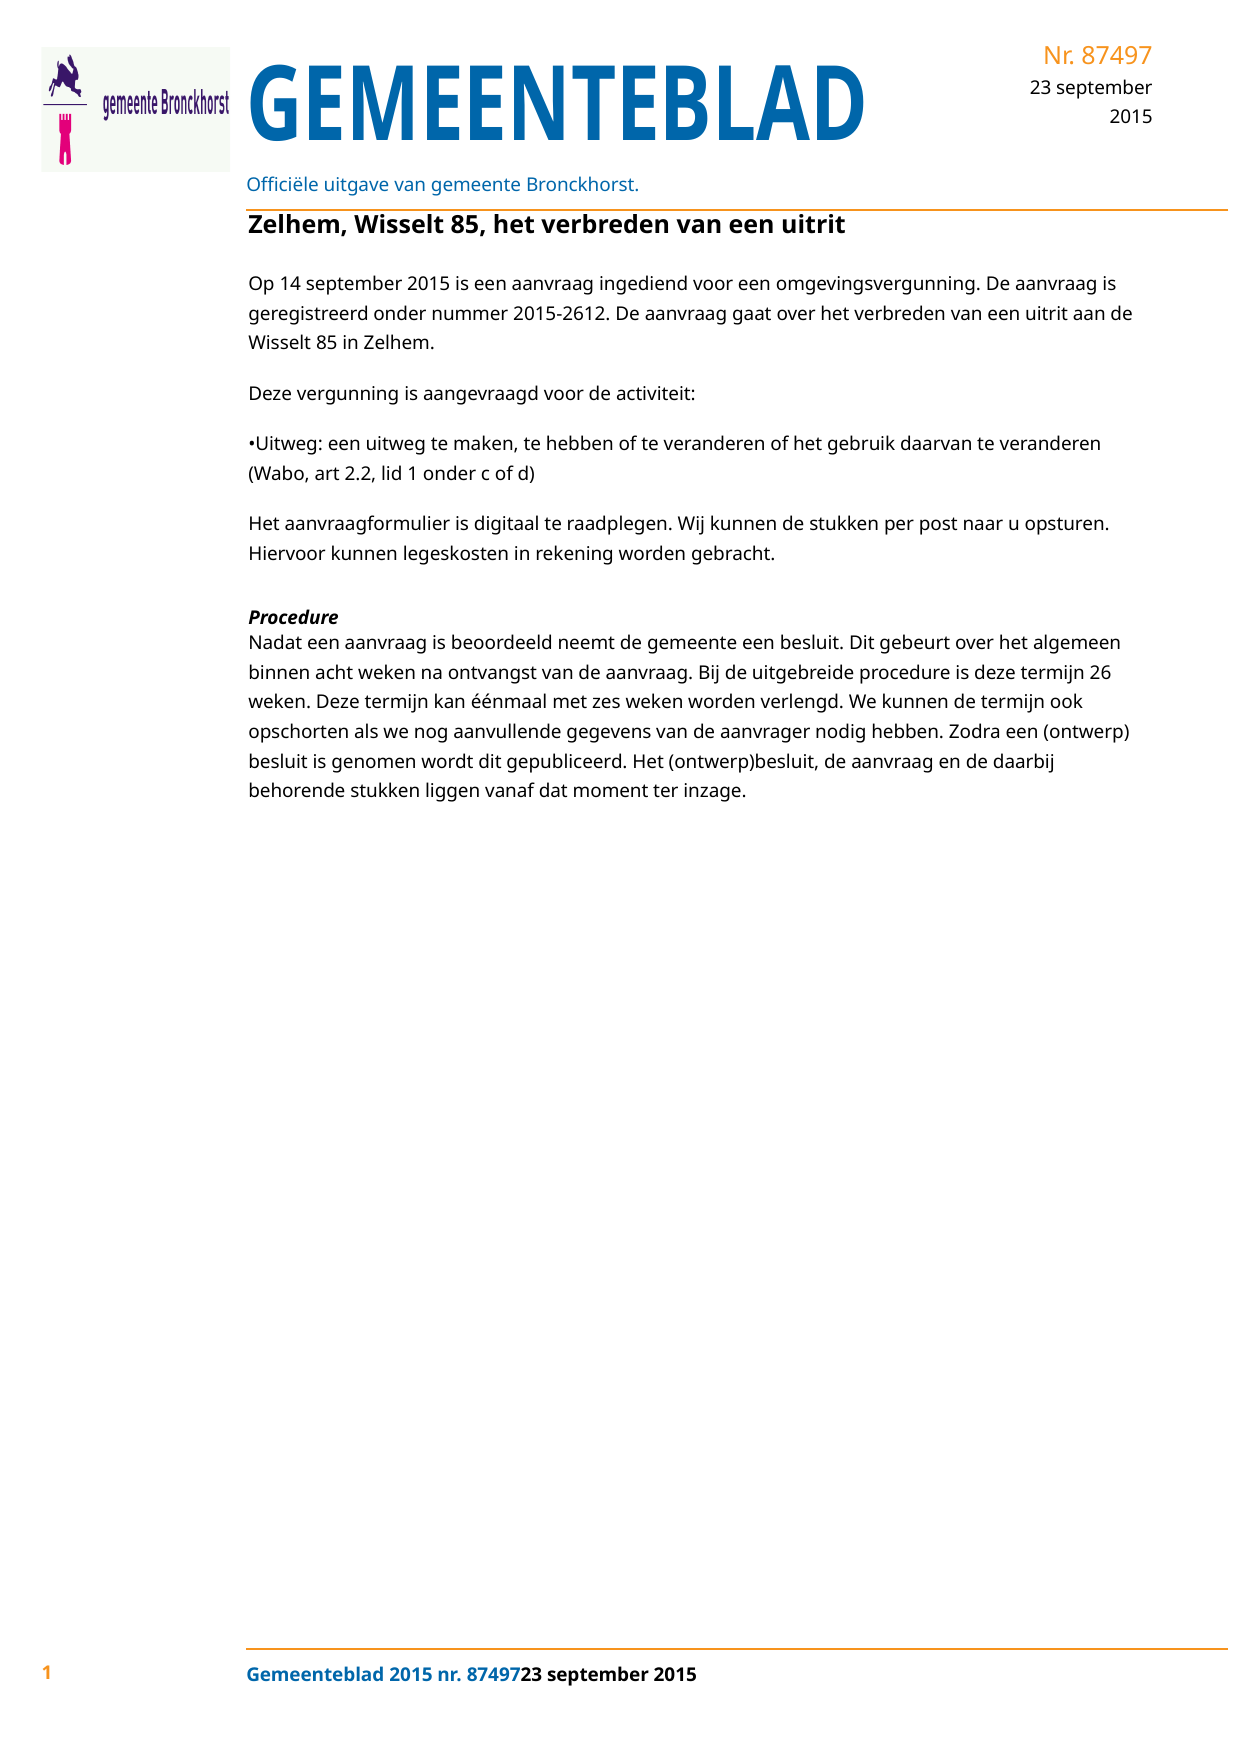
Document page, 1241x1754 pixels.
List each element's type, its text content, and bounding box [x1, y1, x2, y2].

text Deze vergunning is aangevraagd voor de activiteit: [248, 380, 1152, 406]
picture [41, 47, 231, 172]
text Zelhem, Wisselt 85, het verbreden van een uitrit [248, 211, 1152, 241]
text Het aanvraagformulier is digitaal te raadplegen. Wij kunnen de stukken per post naar u opsturen. Hiervoor kunnen legeskosten in rekening worden gebracht. [248, 510, 1152, 566]
text Procedure [248, 604, 1152, 629]
text Op 14 september 2015 is een aanvraag ingediend voor een omgevingsvergunning. De aanvraag is geregistreerd onder nummer 2015-2612. De aanvraag gaat over het verbreden van een uitrit aan de Wisselt 85 in Zelhem. [248, 270, 1152, 355]
text •Uitweg: een uitweg te maken, te hebben of te veranderen of het gebruik daarvan te veranderen (Wabo, art 2.2, lid 1 onder c of d) [248, 430, 1152, 486]
text Nadat een aanvraag is beoordeeld neemt de gemeente een besluit. Dit gebeurt over het algemeen binnen acht weken na ontvangst van de aanvraag. Bij de uitgebreide procedure is deze termijn 26 weken. Deze termijn kan éénmaal met zes weken worden verlengd. We kunnen de termijn ook opschorten als we nog aanvullende gegevens van de aanvrager nodig hebben. Zodra een (ontwerp) besluit is genomen wordt dit gepubliceerd. Het (ontwerp)besluit, de aanvraag en de daarbij behorende stukken liggen vanaf dat moment ter inzage. [248, 629, 1152, 803]
